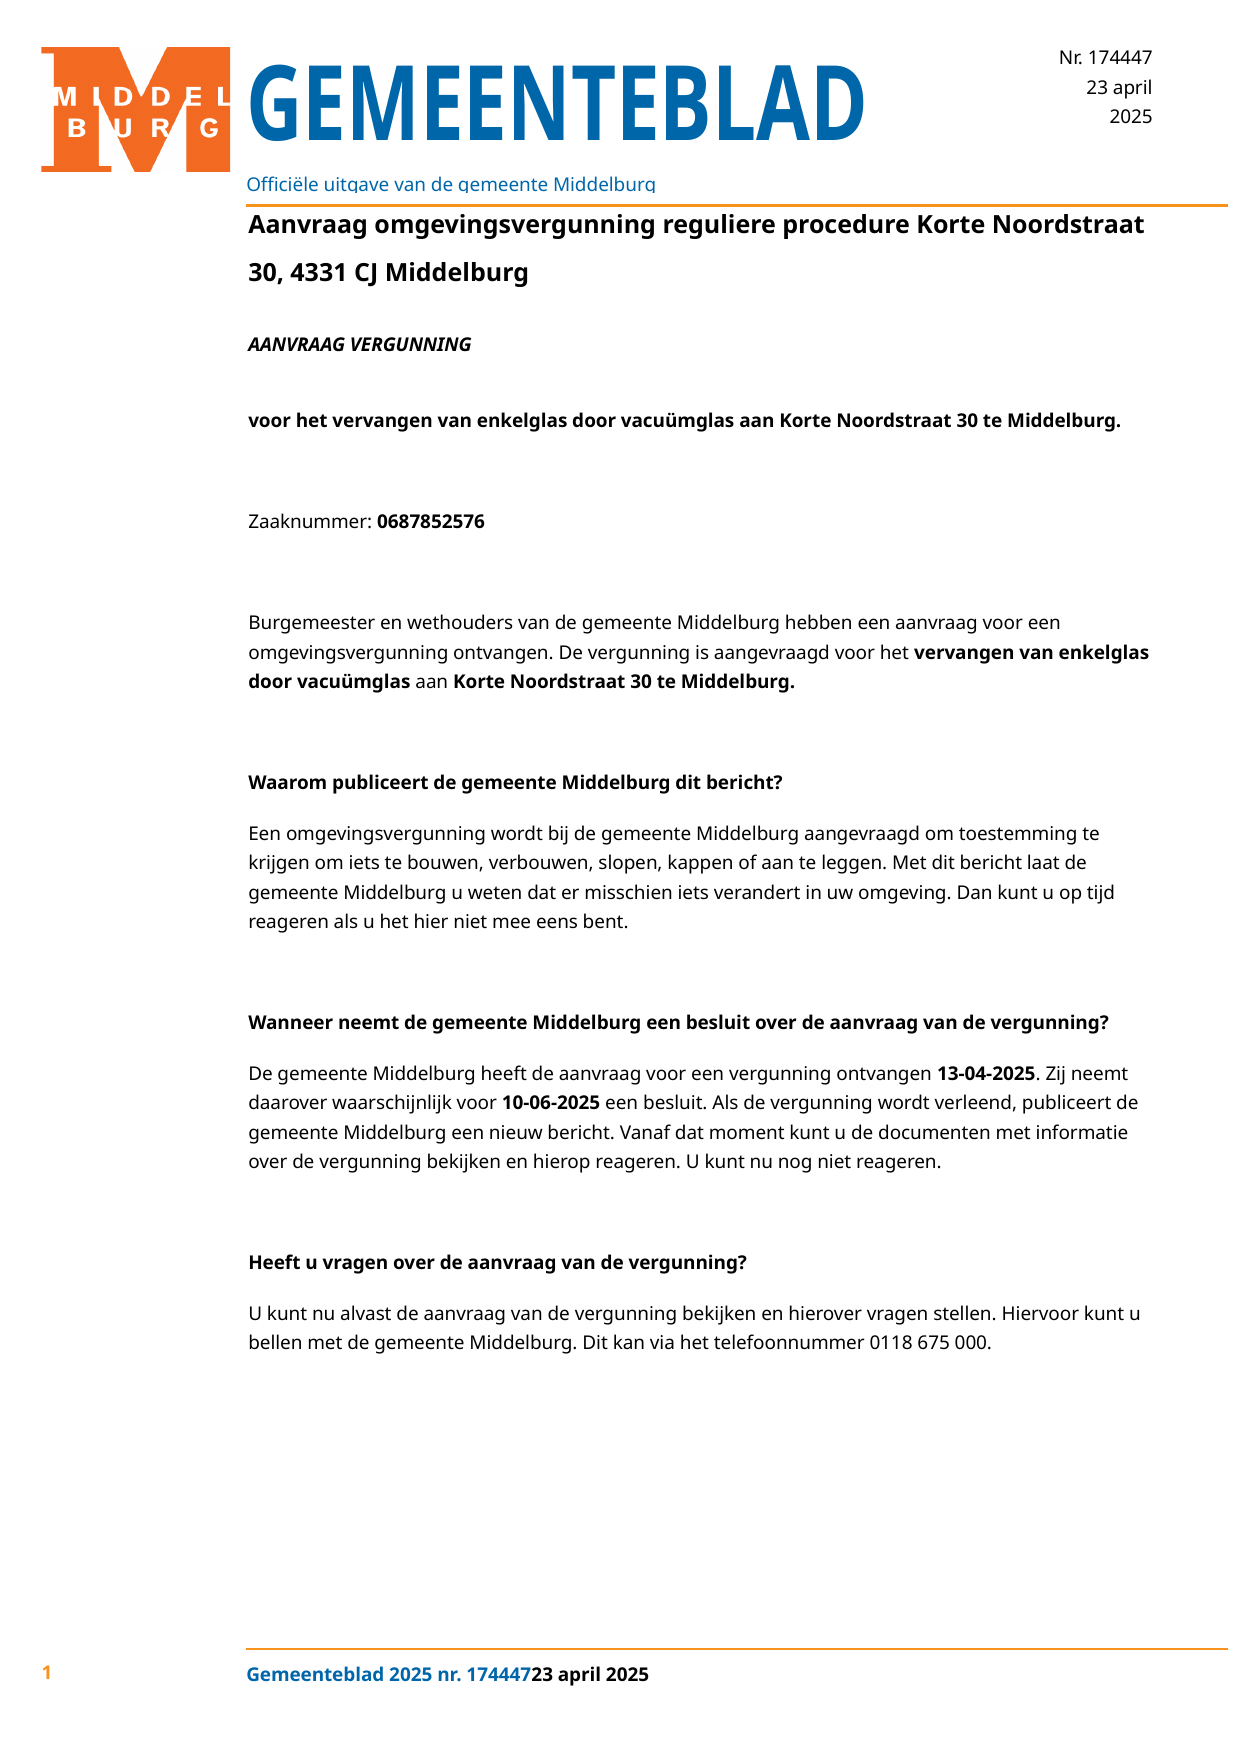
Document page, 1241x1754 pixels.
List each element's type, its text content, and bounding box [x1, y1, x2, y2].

text De gemeente Middelburg heeft de aanvraag voor een vergunning ontvangen 13-04-2025. Zij neemt daarover waarschijnlijk voor 10-06-2025 een besluit. Als de vergunning wordt verleend, publiceert de gemeente Middelburg een nieuw bericht. Vanaf dat moment kunt u de documenten met informatie over de vergunning bekijken en hierop reageren. U kunt nu nog niet reageren. [248, 1060, 1152, 1174]
picture [41, 47, 231, 172]
text Een omgevingsvergunning wordt bij de gemeente Middelburg aangevraagd om toestemming te krijgen om iets te bouwen, verbouwen, slopen, kappen of aan te leggen. Met dit bericht laat de gemeente Middelburg u weten dat er misschien iets verandert in uw omgeving. Dan kunt u op tijd reageren als u het hier niet mee eens bent. [248, 820, 1152, 934]
text voor het vervangen van enkelglas door vacuümglas aan Korte Noordstraat 30 te Middelburg. [248, 408, 1152, 433]
text Heeft u vragen over de aanvraag van de vergunning? [248, 1249, 1152, 1275]
text Wanneer neemt de gemeente Middelburg een besluit over de aanvraag van de vergunning? [248, 1009, 1152, 1035]
text AANVRAAG VERGUNNING [248, 331, 1152, 357]
text Aanvraag omgevingsvergunning reguliere procedure Korte Noordstraat 30, 4331 CJ Middelburg [248, 207, 1152, 288]
text Burgemeester en wethouders van de gemeente Middelburg hebben een aanvraag voor een omgevingsvergunning ontvangen. De vergunning is aangevraagd voor het vervangen van enkelglas door vacuümglas aan Korte Noordstraat 30 te Middelburg. [248, 609, 1152, 694]
text U kunt nu alvast de aanvraag van de vergunning bekijken en hierover vragen stellen. Hiervoor kunt u bellen met de gemeente Middelburg. Dit kan via het telefoonnummer 0118 675 000. [248, 1300, 1152, 1355]
text Zaaknummer: 0687852576 [248, 508, 1152, 534]
text Waarom publiceert de gemeente Middelburg dit bericht? [248, 769, 1152, 795]
